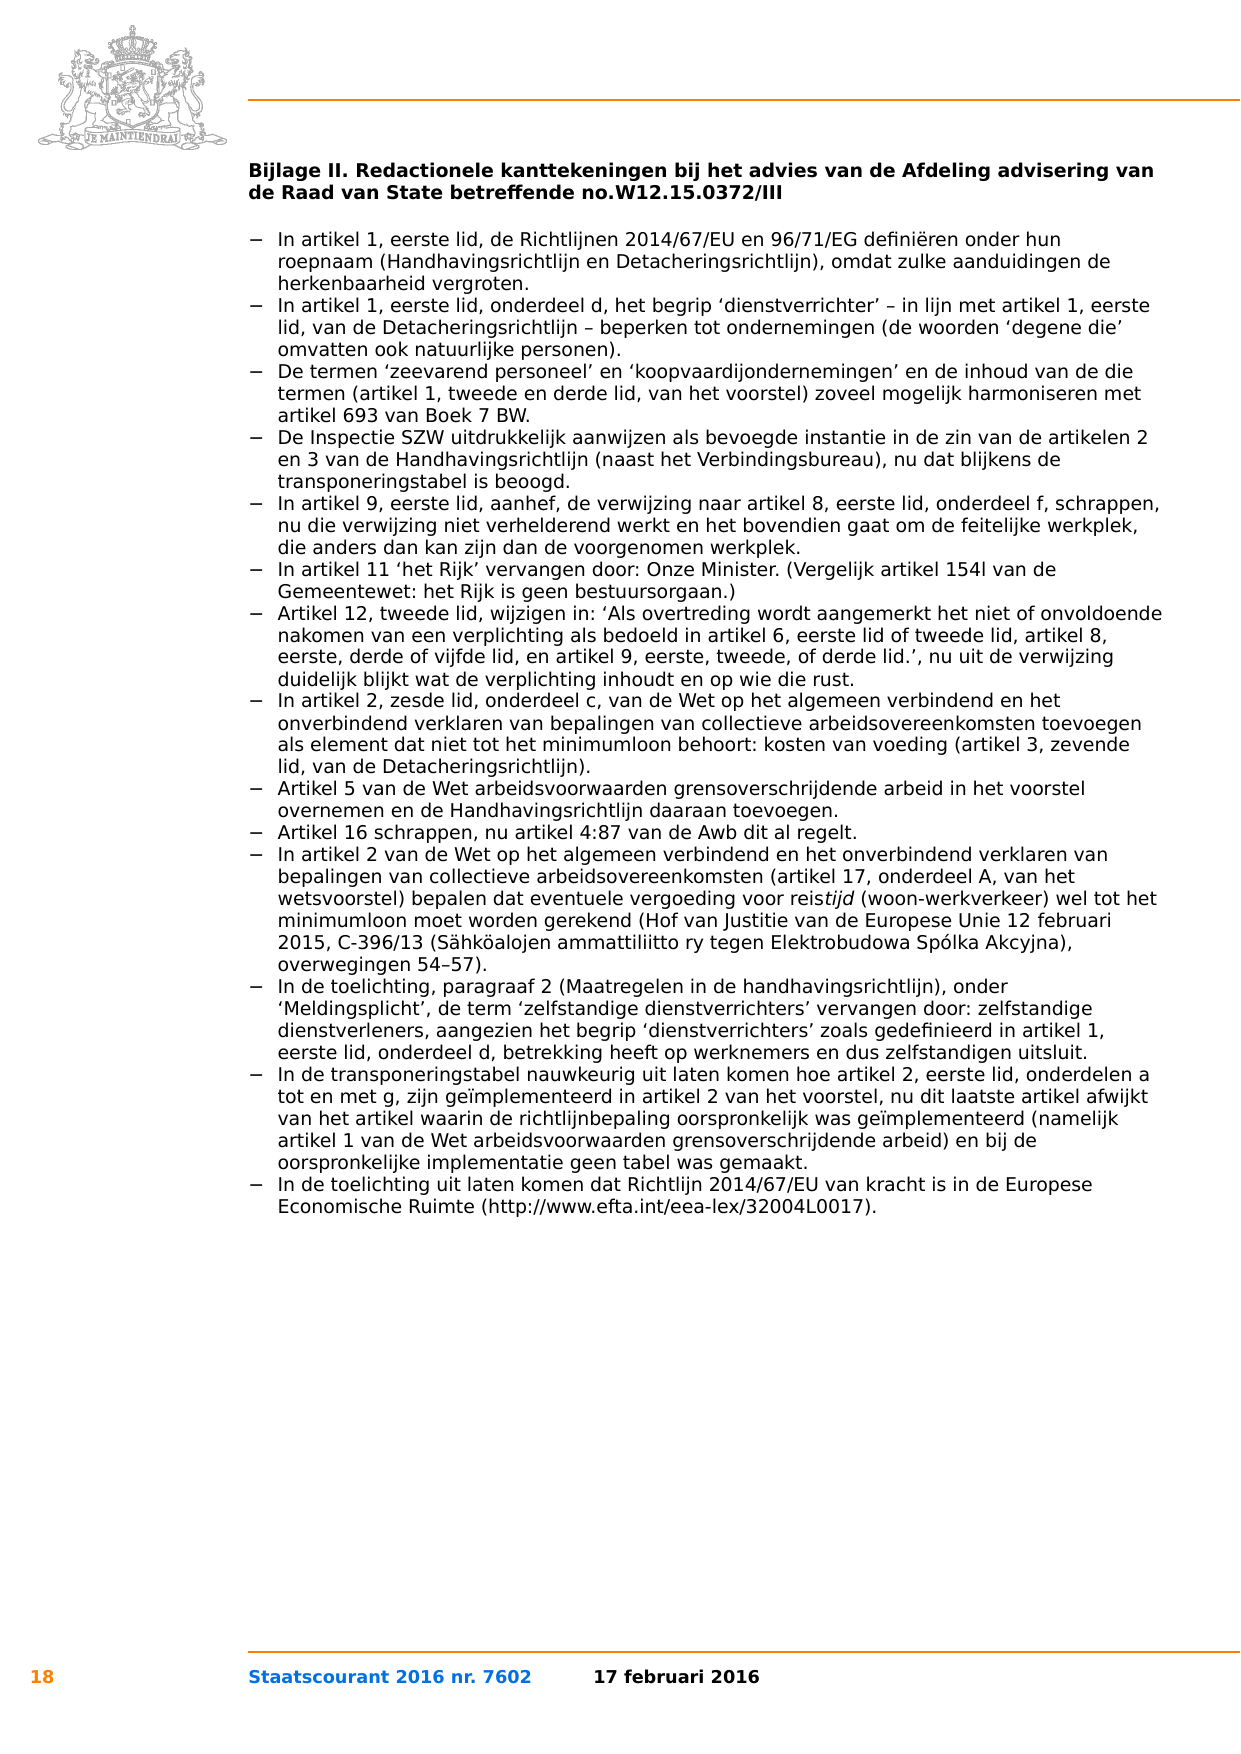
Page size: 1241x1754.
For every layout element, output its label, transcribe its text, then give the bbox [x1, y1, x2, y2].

text − In de transponeringstabel nauwkeurig uit laten komen hoe artikel 2, eerste lid, onderdelen a tot en met g, zijn geïmplementeerd in artikel 2 van het voorstel, nu dit laatste artikel afwijkt van het artikel waarin de richtlijnbepaling oorspronkelijk was geïmplementeerd (namelijk artikel 1 van de Wet arbeidsvoorwaarden grensoverschrijdende arbeid) en bij de oorspronkelijke implementatie geen tabel was gemaakt. [248, 1064, 1163, 1174]
text − In artikel 11 ‘het Rijk’ vervangen door: Onze Minister. (Vergelijk artikel 154l van de Gemeentewet: het Rijk is geen bestuursorgaan.) [248, 558, 1163, 602]
text − Artikel 12, tweede lid, wijzigen in: ‘Als overtreding wordt aangemerkt het niet of onvoldoende nakomen van een verplichting als bedoeld in artikel 6, eerste lid of tweede lid, artikel 8, eerste, derde of vijfde lid, en artikel 9, eerste, tweede, of derde lid.’, nu uit de verwijzing duidelijk blijkt wat de verplichting inhoudt en op wie die rust. [248, 602, 1163, 690]
text − In artikel 9, eerste lid, aanhef, de verwijzing naar artikel 8, eerste lid, onderdeel f, schrappen, nu die verwijzing niet verhelderend werkt en het bovendien gaat om de feitelijke werkplek, die anders dan kan zijn dan de voorgenomen werkplek. [248, 493, 1163, 558]
text − In artikel 2 van de Wet op het algemeen verbindend en het onverbindend verklaren van bepalingen van collectieve arbeidsovereenkomsten (artikel 17, onderdeel A, van het wetsvoorstel) bepalen dat eventuele vergoeding voor reistijd (woon-werkverkeer) wel tot het minimumloon moet worden gerekend (Hof van Justitie van de Europese Unie 12 februari 2015, C-396/13 (Sähköalojen ammattiliitto ry tegen Elektrobudowa Spólka Akcyjna), overwegingen 54–57). [248, 844, 1163, 976]
text − In de toelichting, paragraaf 2 (Maatregelen in de handhavingsrichtlijn), onder ‘Meldingsplicht’, de term ‘zelfstandige dienstverrichters’ vervangen door: zelfstandige dienstverleners, aangezien het begrip ‘dienstverrichters’ zoals gedefinieerd in artikel 1, eerste lid, onderdeel d, betrekking heeft op werknemers en dus zelfstandigen uitsluit. [248, 976, 1163, 1064]
text − In artikel 1, eerste lid, de Richtlijnen 2014/67/EU en 96/71/EG definiëren onder hun roepnaam (Handhavingsrichtlijn en Detacheringsrichtlijn), omdat zulke aanduidingen de herkenbaarheid vergroten. [248, 229, 1163, 295]
text − In de toelichting uit laten komen dat Richtlijn 2014/67/EU van kracht is in de Europese Economische Ruimte (http://www.efta.int/eea-lex/32004L0017). [248, 1174, 1163, 1218]
text − De termen ‘zeevarend personeel’ en ‘koopvaardijondernemingen’ en de inhoud van de die termen (artikel 1, tweede en derde lid, van het voorstel) zoveel mogelijk harmoniseren met artikel 693 van Boek 7 BW. [248, 361, 1163, 427]
subtitle Bijlage II. Redactionele kanttekeningen bij het advies van de Afdeling advisering van de Raad van State betreffende no.W12.15.0372/III [248, 160, 1163, 204]
text − In artikel 1, eerste lid, onderdeel d, het begrip ‘dienstverrichter’ – in lijn met artikel 1, eerste lid, van de Detacheringsrichtlijn – beperken tot ondernemingen (de woorden ‘degene die’ omvatten ook natuurlijke personen). [248, 295, 1163, 361]
text − Artikel 5 van de Wet arbeidsvoorwaarden grensoverschrijdende arbeid in het voorstel overnemen en de Handhavingsrichtlijn daaraan toevoegen. [248, 778, 1163, 822]
text − Artikel 16 schrappen, nu artikel 4:87 van de Awb dit al regelt. [248, 822, 1163, 844]
text − In artikel 2, zesde lid, onderdeel c, van de Wet op het algemeen verbindend en het onverbindend verklaren van bepalingen van collectieve arbeidsovereenkomsten toevoegen als element dat niet tot het minimumloon behoort: kosten van voeding (artikel 3, zevende lid, van de Detacheringsrichtlijn). [248, 690, 1163, 778]
text − De Inspectie SZW uitdrukkelijk aanwijzen als bevoegde instantie in de zin van de artikelen 2 en 3 van de Handhavingsrichtlijn (naast het Verbindingsbureau), nu dat blijkens de transponeringstabel is beoogd. [248, 427, 1163, 493]
picture [38, 25, 227, 150]
